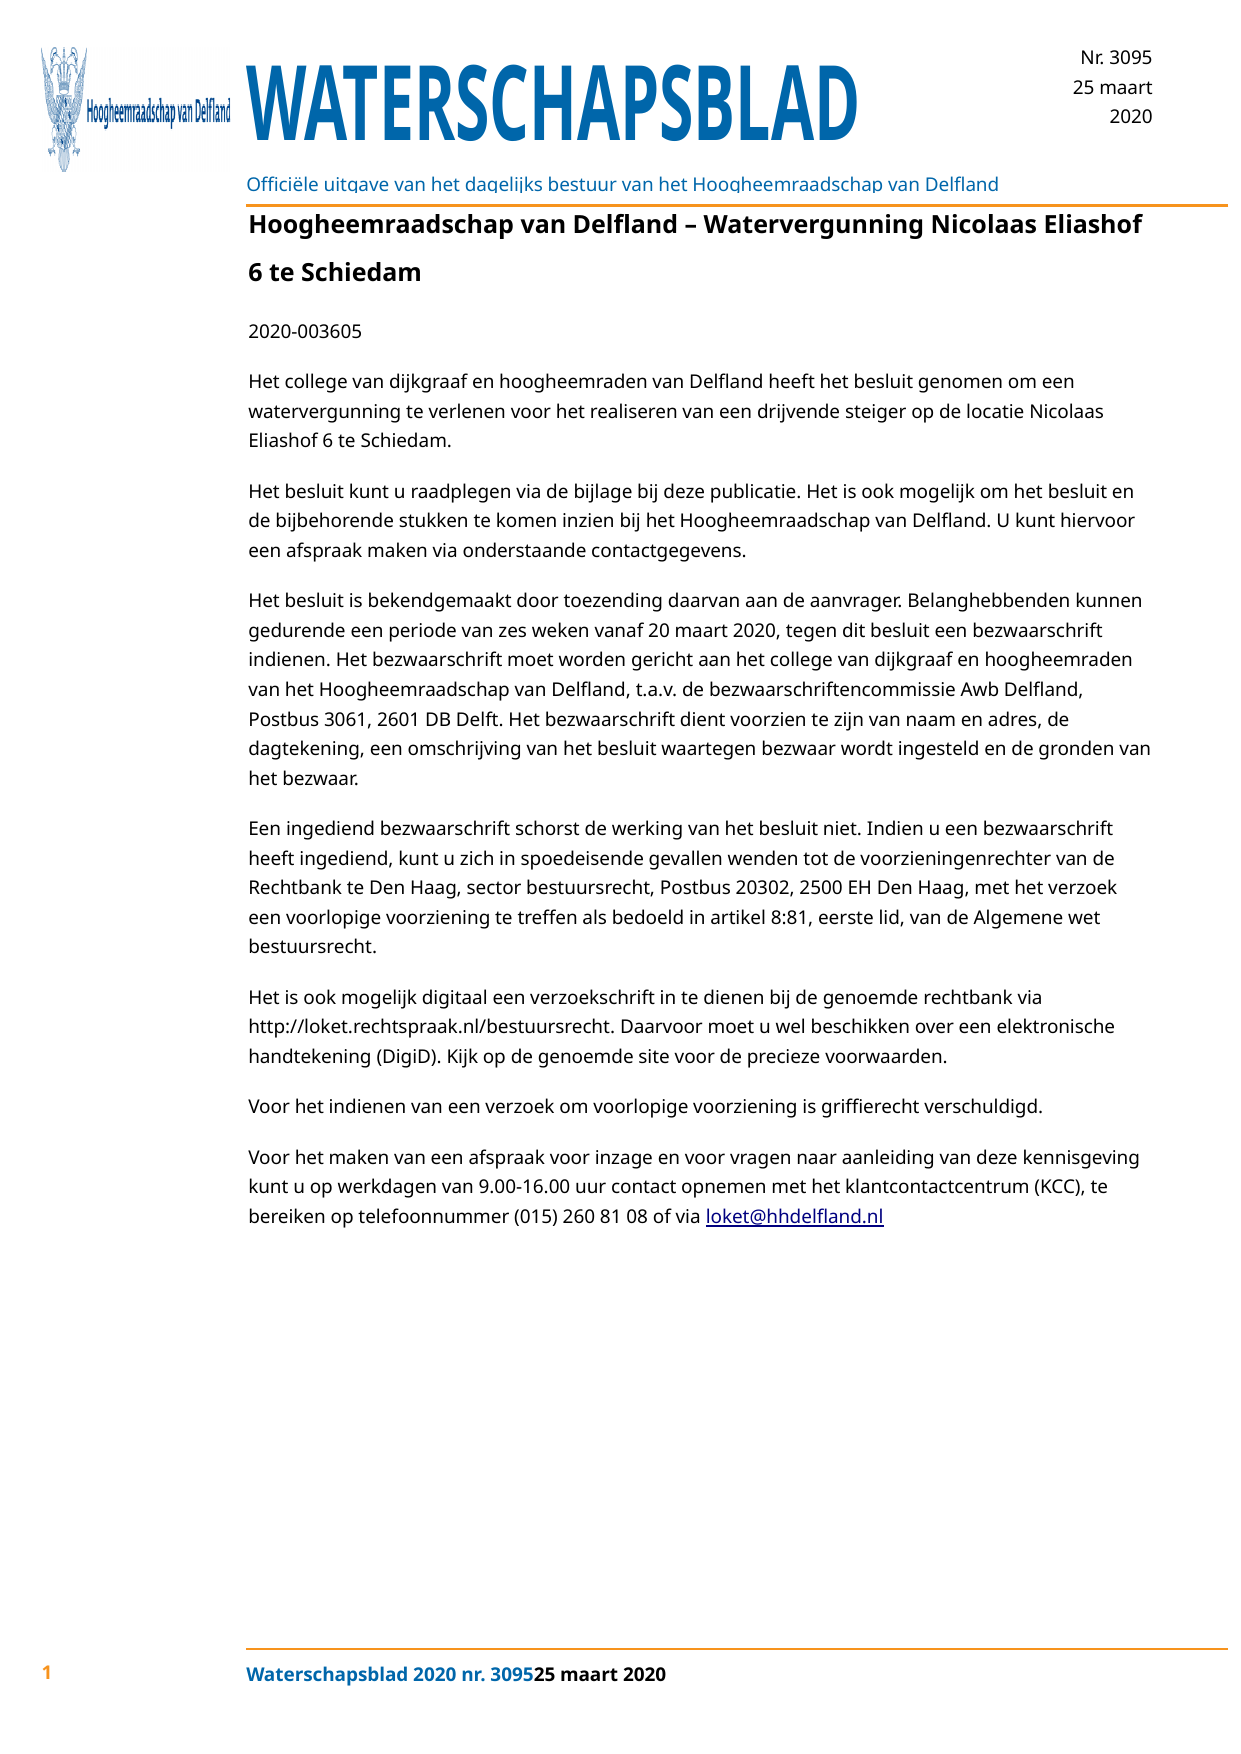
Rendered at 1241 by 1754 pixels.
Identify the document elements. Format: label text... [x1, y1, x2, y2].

text Het besluit kunt u raadplegen via de bijlage bij deze publicatie. Het is ook mogelijk om het besluit en de bijbehorende stukken te komen inzien bij het Hoogheemraadschap van Delfland. U kunt hiervoor een afspraak maken via onderstaande contactgegevens. [248, 478, 1152, 563]
text Het besluit is bekendgemaakt door toezending daarvan aan de aanvrager. Belanghebbenden kunnen gedurende een periode van zes weken vanaf 20 maart 2020, tegen dit besluit een bezwaarschrift indienen. Het bezwaarschrift moet worden gericht aan het college van dijkgraaf en hoogheemraden van het Hoogheemraadschap van Delfland, t.a.v. de bezwaarschriftencommissie Awb Delfland, Postbus 3061, 2601 DB Delft. Het bezwaarschrift dient voorzien te zijn van naam en adres, de dagtekening, een omschrijving van het besluit waartegen bezwaar wordt ingesteld en de gronden van het bezwaar. [248, 587, 1152, 791]
text Voor het maken van een afspraak voor inzage en voor vragen naar aanleiding van deze kennisgeving kunt u op werkdagen van 9.00-16.00 uur contact opnemen met het klantcontactcentrum (KCC), te bereiken op telefoonnummer (015) 260 81 08 of via loket@hhdelfland.nl [248, 1144, 1152, 1229]
text Het is ook mogelijk digitaal een verzoekschrift in te dienen bij de genoemde rechtbank via http://loket.rechtspraak.nl/bestuursrecht. Daarvoor moet u wel beschikken over een elektronische handtekening (DigiD). Kijk op de genoemde site voor de precieze voorwaarden. [248, 984, 1152, 1069]
text Een ingediend bezwaarschrift schorst de werking van het besluit niet. Indien u een bezwaarschrift heeft ingediend, kunt u zich in spoedeisende gevallen wenden tot de voorzieningenrechter van de Rechtbank te Den Haag, sector bestuursrecht, Postbus 20302, 2500 EH Den Haag, met het verzoek een voorlopige voorziening te treffen als bedoeld in artikel 8:81, eerste lid, van de Algemene wet bestuursrecht. [248, 815, 1152, 959]
text Voor het indienen van een verzoek om voorlopige voorziening is griffierecht verschuldigd. [248, 1094, 1152, 1119]
text Het college van dijkgraaf en hoogheemraden van Delfland heeft het besluit genomen om een watervergunning te verlenen voor het realiseren van een drijvende steiger op de locatie Nicolaas Eliashof 6 te Schiedam. [248, 368, 1152, 453]
picture [41, 47, 231, 172]
text 2020-003605 [248, 318, 1152, 344]
text Hoogheemraadschap van Delfland – Watervergunning Nicolaas Eliashof 6 te Schiedam [248, 207, 1152, 288]
